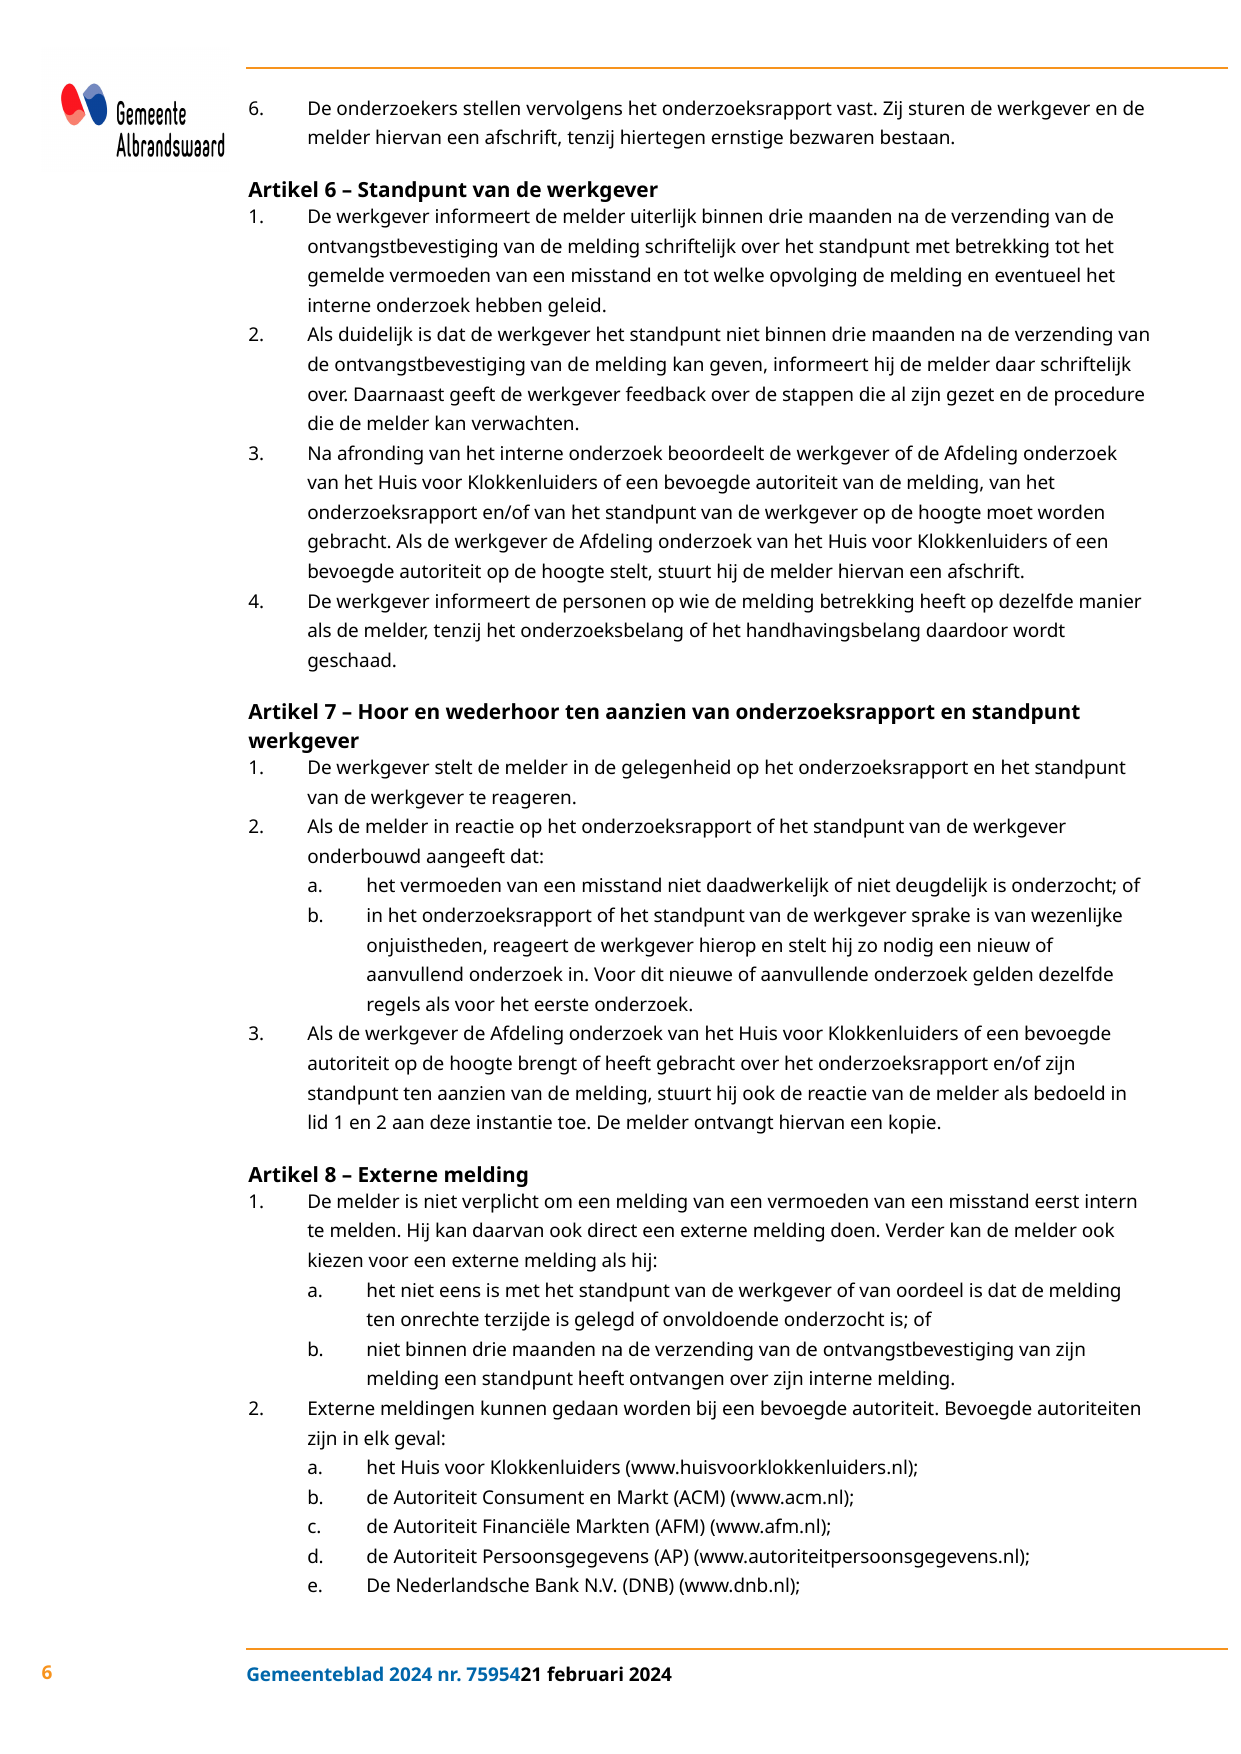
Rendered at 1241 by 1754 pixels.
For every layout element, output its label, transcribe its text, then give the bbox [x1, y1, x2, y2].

list Na afronding van het interne onderzoek beoordeelt de werkgever of de Afdeling onderzoek van het Huis voor Klokkenluiders of een bevoegde autoriteit van de melding, van het onderzoeksrapport en/of van het standpunt van de werkgever op de hoogte moet worden gebracht. Als de werkgever de Afdeling onderzoek van het Huis voor Klokkenluiders of een bevoegde autoriteit op de hoogte stelt, stuurt hij de melder hiervan een afschrift. [248, 440, 1152, 584]
list Als de werkgever de Afdeling onderzoek van het Huis voor Klokkenluiders of een bevoegde autoriteit op de hoogte brengt of heeft gebracht over het onderzoeksrapport en/of zijn standpunt ten aanzien van de melding, stuurt hij ook de reactie van de melder als bedoeld in lid 1 en 2 aan deze instantie toe. De melder ontvangt hiervan een kopie. [248, 1021, 1152, 1135]
list De werkgever stelt de melder in de gelegenheid op het onderzoeksrapport en het standpunt van de werkgever te reageren. [248, 754, 1152, 809]
list De melder is niet verplicht om een melding van een vermoeden van een misstand eerst intern te melden. Hij kan daarvan ook direct een externe melding doen. Verder kan de melder ook kiezen voor een externe melding als hij: [248, 1188, 1152, 1273]
list niet binnen drie maanden na de verzending van de ontvangstbevestiging van zijn melding een standpunt heeft ontvangen over zijn interne melding. [307, 1336, 1152, 1391]
list de Autoriteit Financiële Markten (AFM) (www.afm.nl); [307, 1513, 1152, 1539]
list Externe meldingen kunnen gedaan worden bij een bevoegde autoriteit. Bevoegde autoriteiten zijn in elk geval: [248, 1395, 1152, 1451]
list in het onderzoeksrapport of het standpunt van de werkgever sprake is van wezenlijke onjuistheden, reageert de werkgever hierop en stelt hij zo nodig een nieuw of aanvullend onderzoek in. Voor dit nieuwe of aanvullende onderzoek gelden dezelfde regels als voor het eerste onderzoek. [307, 902, 1152, 1017]
text Artikel 8 – Externe melding [248, 1160, 1152, 1188]
text Artikel 6 – Standpunt van de werkgever [248, 175, 1152, 203]
list de Autoriteit Consument en Markt (ACM) (www.acm.nl); [307, 1484, 1152, 1510]
list De werkgever informeert de personen op wie de melding betrekking heeft op dezelfde manier als de melder, tenzij het onderzoeksbelang of het handhavingsbelang daardoor wordt geschaad. [248, 588, 1152, 673]
list het Huis voor Klokkenluiders (www.huisvoorklokkenluiders.nl); [307, 1454, 1152, 1480]
picture [41, 47, 231, 172]
list De onderzoekers stellen vervolgens het onderzoeksrapport vast. Zij sturen de werkgever en de melder hiervan een afschrift, tenzij hiertegen ernstige bezwaren bestaan. [248, 95, 1152, 150]
list De werkgever informeert de melder uiterlijk binnen drie maanden na de verzending van de ontvangstbevestiging van de melding schriftelijk over het standpunt met betrekking tot het gemelde vermoeden van een misstand en tot welke opvolging de melding en eventueel het interne onderzoek hebben geleid. [248, 203, 1152, 318]
list De Nederlandsche Bank N.V. (DNB) (www.dnb.nl); [307, 1573, 1152, 1598]
list het niet eens is met het standpunt van de werkgever of van oordeel is dat de melding ten onrechte terzijde is gelegd of onvoldoende onderzocht is; of [307, 1277, 1152, 1332]
list Als duidelijk is dat de werkgever het standpunt niet binnen drie maanden na de verzending van de ontvangstbevestiging van de melding kan geven, informeert hij de melder daar schriftelijk over. Daarnaast geeft de werkgever feedback over de stappen die al zijn gezet en de procedure die de melder kan verwachten. [248, 322, 1152, 436]
text Artikel 7 – Hoor en wederhoor ten aanzien van onderzoeksrapport en standpunt werkgever [248, 697, 1152, 754]
list het vermoeden van een misstand niet daadwerkelijk of niet deugdelijk is onderzocht; of [307, 873, 1152, 898]
list Als de melder in reactie op het onderzoeksrapport of het standpunt van de werkgever onderbouwd aangeeft dat: [248, 813, 1152, 869]
list de Autoriteit Persoonsgegevens (AP) (www.autoriteitpersoonsgegevens.nl); [307, 1543, 1152, 1569]
